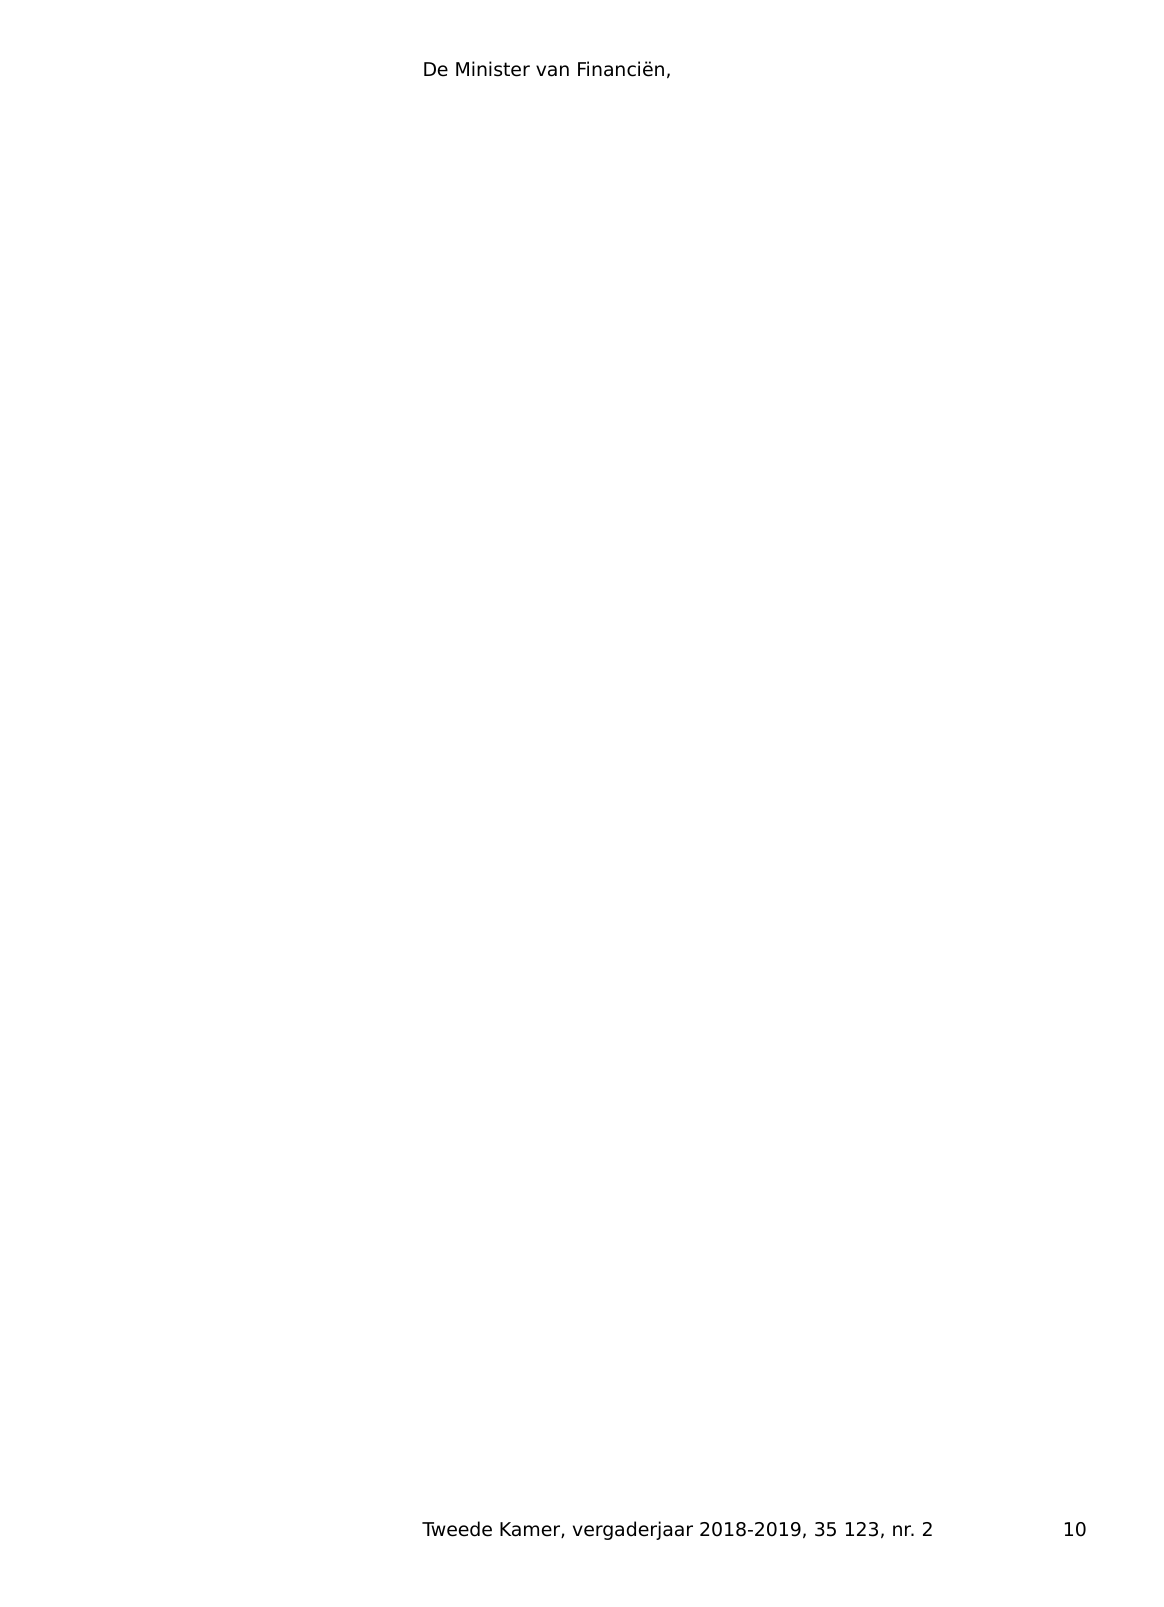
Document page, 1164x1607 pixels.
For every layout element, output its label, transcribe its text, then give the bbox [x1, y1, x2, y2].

text De Minister van Financiën, [422, 59, 1087, 81]
